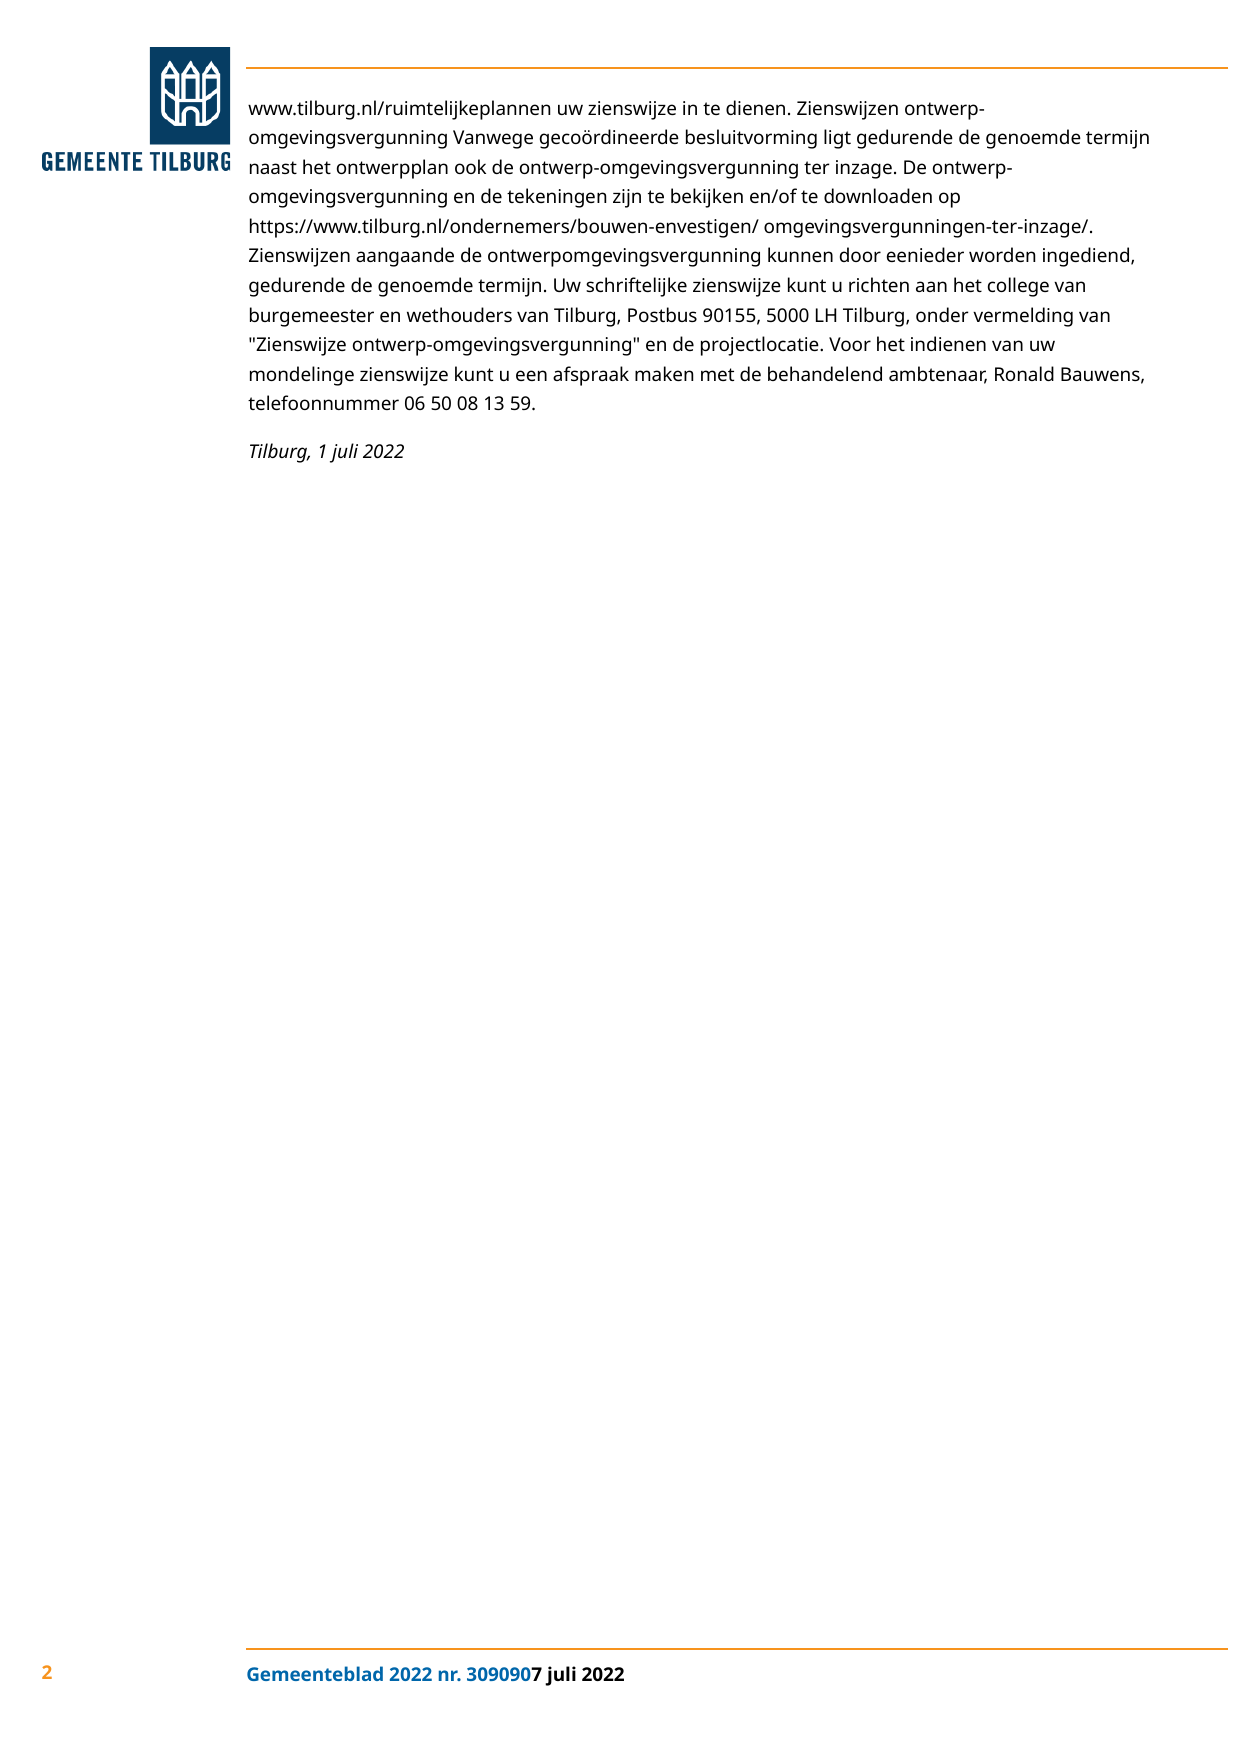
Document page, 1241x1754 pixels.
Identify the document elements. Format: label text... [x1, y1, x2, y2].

text Tilburg, 1 juli 2022 [248, 438, 1152, 464]
picture [41, 47, 231, 172]
text www.tilburg.nl/ruimtelijkeplannen uw zienswijze in te dienen. Zienswijzen ontwerp-omgevingsvergunning Vanwege gecoördineerde besluitvorming ligt gedurende de genoemde termijn naast het ontwerpplan ook de ontwerp-omgevingsvergunning ter inzage. De ontwerp-omgevingsvergunning en de tekeningen zijn te bekijken en/of te downloaden op https://www.tilburg.nl/ondernemers/bouwen-envestigen/ omgevingsvergunningen-ter-inzage/. Zienswijzen aangaande de ontwerpomgevingsvergunning kunnen door eenieder worden ingediend, gedurende de genoemde termijn. Uw schriftelijke zienswijze kunt u richten aan het college van burgemeester en wethouders van Tilburg, Postbus 90155, 5000 LH Tilburg, onder vermelding van "Zienswijze ontwerp-omgevingsvergunning" en de projectlocatie. Voor het indienen van uw mondelinge zienswijze kunt u een afspraak maken met de behandelend ambtenaar, Ronald Bauwens, telefoonnummer 06 50 08 13 59. [248, 95, 1152, 416]
